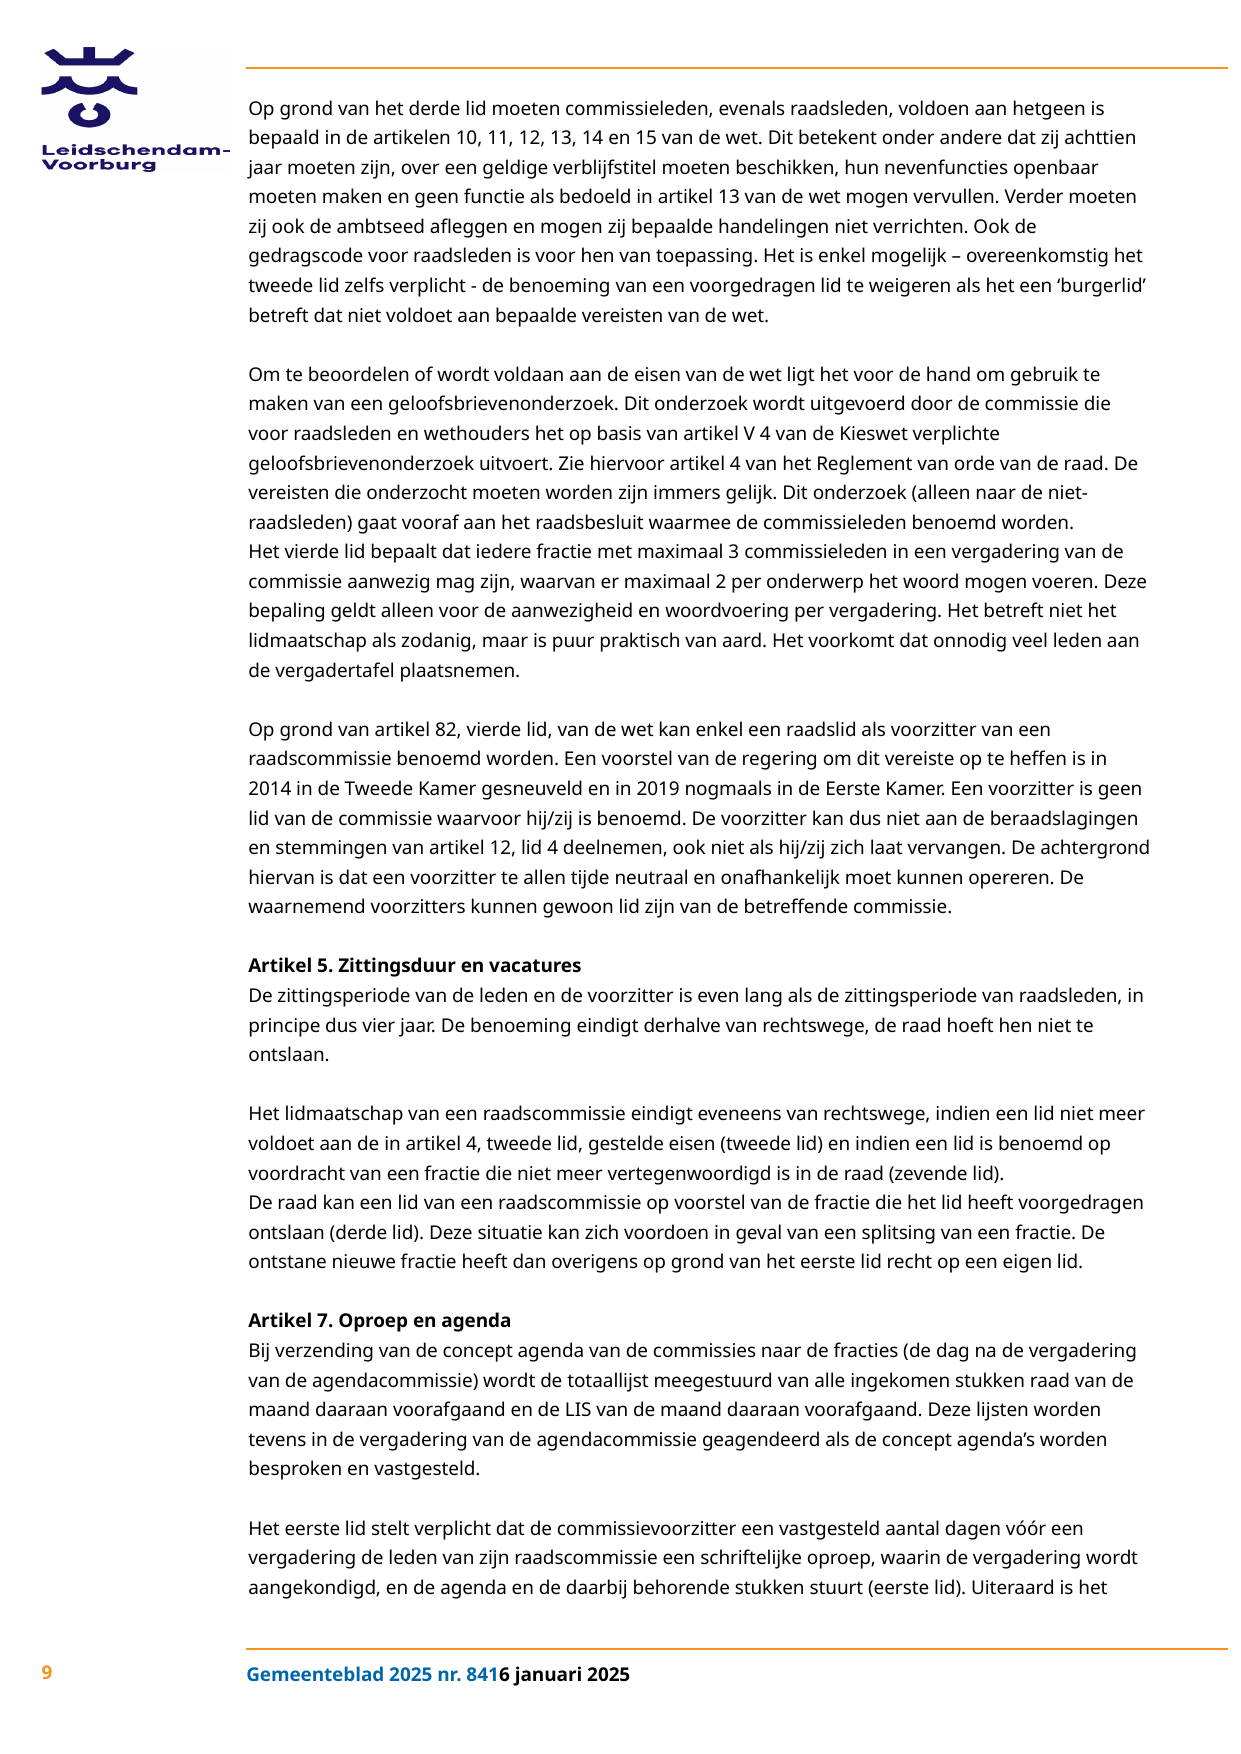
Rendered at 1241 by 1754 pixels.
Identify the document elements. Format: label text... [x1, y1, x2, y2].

text De zittingsperiode van de leden en de voorzitter is even lang als de zittingsperiode van raadsleden, in principe dus vier jaar. De benoeming eindigt derhalve van rechtswege, de raad hoeft hen niet te ontslaan. [248, 982, 1152, 1067]
text Bij verzending van de concept agenda van de commissies naar de fracties (de dag na de vergadering van de agendacommissie) wordt de totaallijst meegestuurd van alle ingekomen stukken raad van de maand daaraan voorafgaand en de LIS van de maand daaraan voorafgaand. Deze lijsten worden tevens in de vergadering van de agendacommissie geagendeerd als de concept agenda’s worden besproken en vastgesteld. [248, 1337, 1152, 1481]
text Artikel 5. Zittingsduur en vacatures [248, 953, 1152, 978]
text Op grond van artikel 82, vierde lid, van de wet kan enkel een raadslid als voorzitter van een raadscommissie benoemd worden. Een voorstel van de regering om dit vereiste op te heffen is in 2014 in de Tweede Kamer gesneuveld en in 2019 nogmaals in de Eerste Kamer. Een voorzitter is geen lid van de commissie waarvoor hij/zij is benoemd. De voorzitter kan dus niet aan de beraadslagingen en stemmingen van artikel 12, lid 4 deelnemen, ook niet als hij/zij zich laat vervangen. De achtergrond hiervan is dat een voorzitter te allen tijde neutraal en onafhankelijk moet kunnen opereren. De waarnemend voorzitters kunnen gewoon lid zijn van de betreffende commissie. [248, 716, 1152, 919]
text Om te beoordelen of wordt voldaan aan de eisen van de wet ligt het voor de hand om gebruik te maken van een geloofsbrievenonderzoek. Dit onderzoek wordt uitgevoerd door de commissie die voor raadsleden en wethouders het op basis van artikel V 4 van de Kieswet verplichte geloofsbrievenonderzoek uitvoert. Zie hiervoor artikel 4 van het Reglement van orde van de raad. De vereisten die onderzocht moeten worden zijn immers gelijk. Dit onderzoek (alleen naar de niet-raadsleden) gaat vooraf aan het raadsbesluit waarmee de commissieleden benoemd worden. [248, 361, 1152, 535]
text Artikel 7. Oproep en agenda [248, 1308, 1152, 1333]
text Het lidmaatschap van een raadscommissie eindigt eveneens van rechtswege, indien een lid niet meer voldoet aan de in artikel 4, tweede lid, gestelde eisen (tweede lid) en indien een lid is benoemd op voordracht van een fractie die niet meer vertegenwoordigd is in de raad (zevende lid). [248, 1101, 1152, 1186]
text Het vierde lid bepaalt dat iedere fractie met maximaal 3 commissieleden in een vergadering van de commissie aanwezig mag zijn, waarvan er maximaal 2 per onderwerp het woord mogen voeren. Deze bepaling geldt alleen voor de aanwezigheid en woordvoering per vergadering. Het betreft niet het lidmaatschap als zodanig, maar is puur praktisch van aard. Het voorkomt dat onnodig veel leden aan de vergadertafel plaatsnemen. [248, 538, 1152, 683]
picture [41, 47, 231, 172]
text Op grond van het derde lid moeten commissieleden, evenals raadsleden, voldoen aan hetgeen is bepaald in de artikelen 10, 11, 12, 13, 14 en 15 van de wet. Dit betekent onder andere dat zij achttien jaar moeten zijn, over een geldige verblijfstitel moeten beschikken, hun nevenfuncties openbaar moeten maken en geen functie als bedoeld in artikel 13 van de wet mogen vervullen. Verder moeten zij ook de ambtseed afleggen en mogen zij bepaalde handelingen niet verrichten. Ook de gedragscode voor raadsleden is voor hen van toepassing. Het is enkel mogelijk – overeenkomstig het tweede lid zelfs verplicht - de benoeming van een voorgedragen lid te weigeren als het een ‘burgerlid’ betreft dat niet voldoet aan bepaalde vereisten van de wet. [248, 95, 1152, 328]
text De raad kan een lid van een raadscommissie op voorstel van de fractie die het lid heeft voorgedragen ontslaan (derde lid). Deze situatie kan zich voordoen in geval van een splitsing van een fractie. De ontstane nieuwe fractie heeft dan overigens op grond van het eerste lid recht op een eigen lid. [248, 1189, 1152, 1274]
text Het eerste lid stelt verplicht dat de commissievoorzitter een vastgesteld aantal dagen vóór een vergadering de leden van zijn raadscommissie een schriftelijke oproep, waarin de vergadering wordt aangekondigd, en de agenda en de daarbij behorende stukken stuurt (eerste lid). Uiteraard is het [248, 1515, 1152, 1600]
